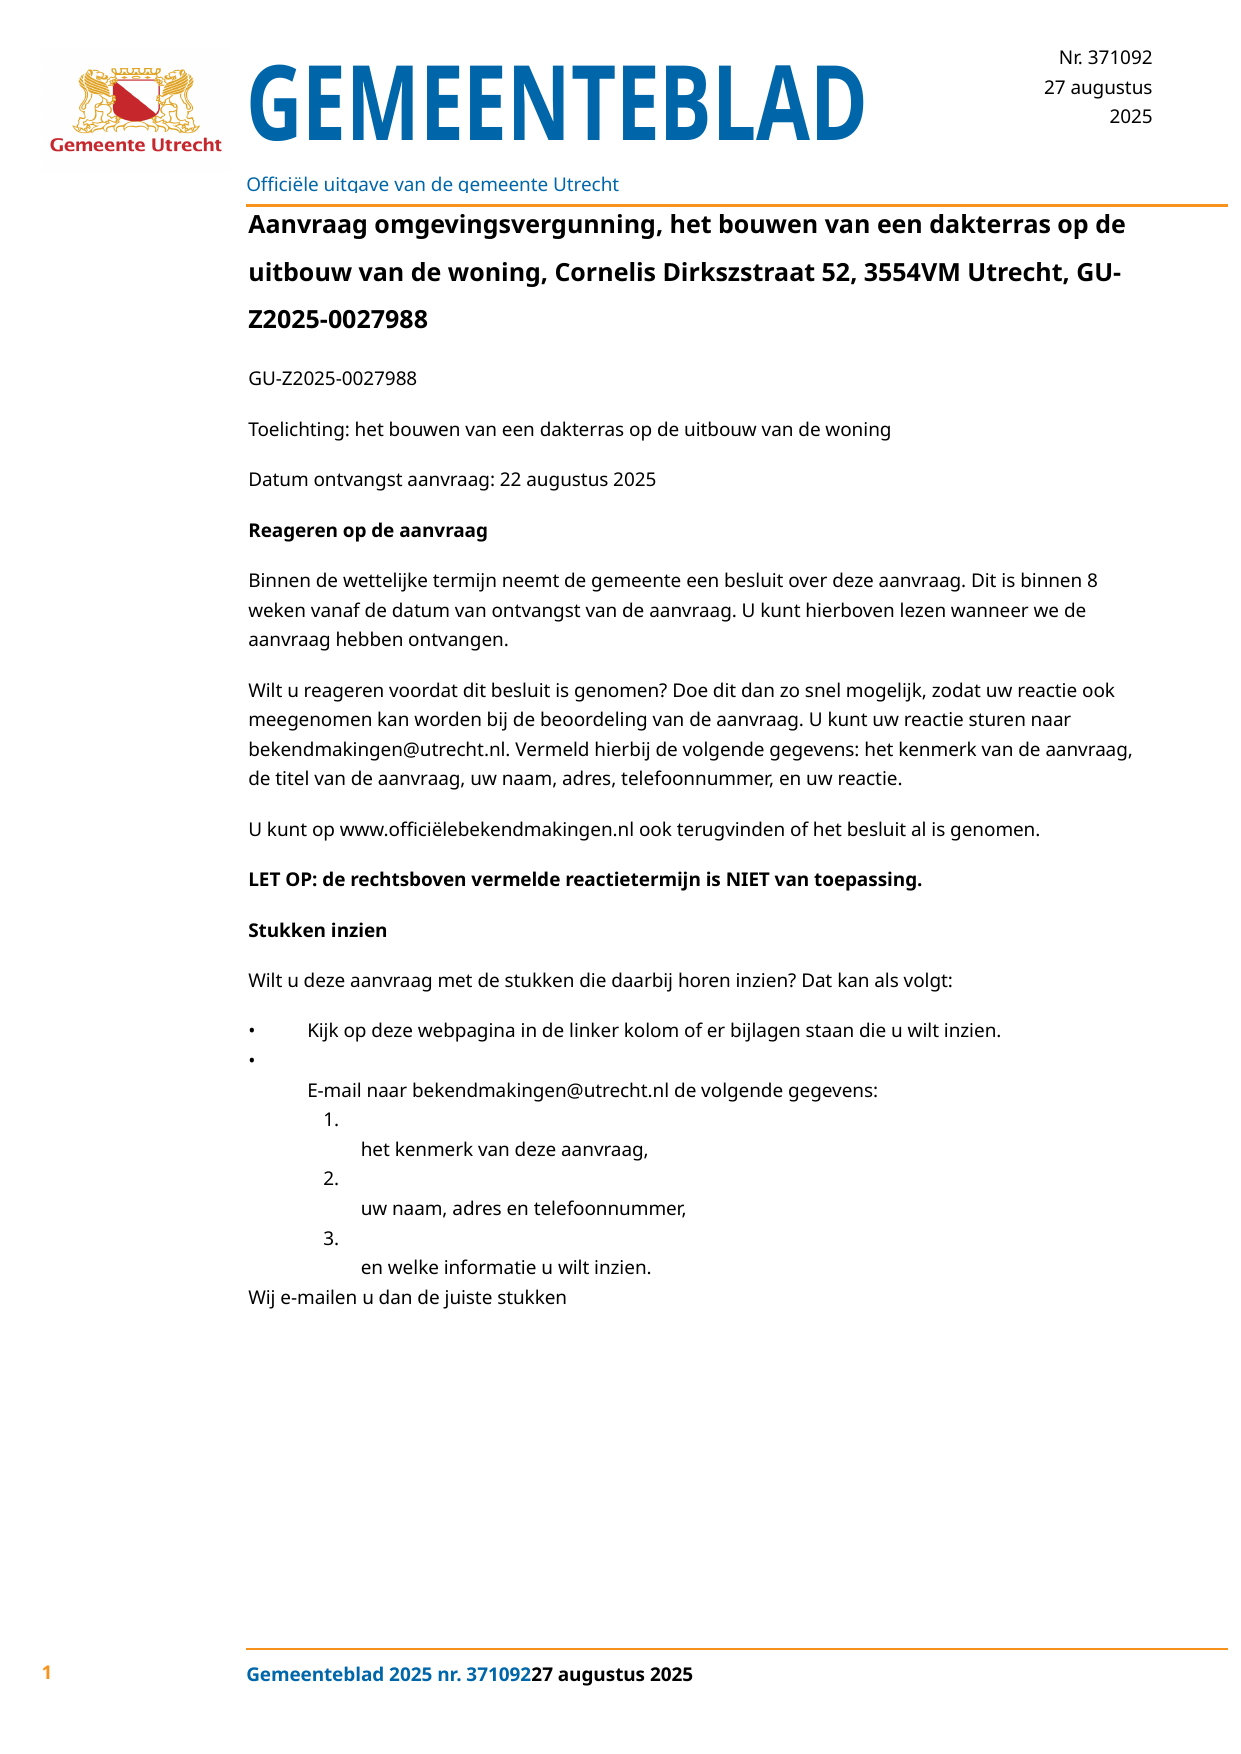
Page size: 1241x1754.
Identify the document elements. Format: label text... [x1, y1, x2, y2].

text Wilt u deze aanvraag met de stukken die daarbij horen inzien? Dat kan als volgt: [248, 967, 1152, 993]
text Aanvraag omgevingsvergunning, het bouwen van een dakterras op de uitbouw van de woning, Cornelis Dirkszstraat 52, 3554VM Utrecht, GU-Z2025-0027988 [248, 207, 1152, 336]
text Toelichting: het bouwen van een dakterras op de uitbouw van de woning [248, 416, 1152, 442]
text Wij e-mailen u dan de juiste stukken [248, 1284, 1152, 1309]
list Kijk op deze webpagina in de linker kolom of er bijlagen staan die u wilt inzien. [248, 1018, 1152, 1043]
text U kunt op www.officiëlebekendmakingen.nl ook terugvinden of het besluit al is genomen. [248, 816, 1152, 842]
list het kenmerk van deze aanvraag, [323, 1136, 1152, 1162]
picture [41, 47, 231, 172]
list uw naam, adres en telefoonnummer, [323, 1195, 1152, 1221]
text LET OP: de rechtsboven vermelde reactietermijn is NIET van toepassing. [248, 866, 1152, 892]
text GU-Z2025-0027988 [248, 366, 1152, 391]
list en welke informatie u wilt inzien. [323, 1254, 1152, 1280]
text Reageren op de aanvraag [248, 517, 1152, 542]
text Stukken inzien [248, 917, 1152, 942]
list E-mail naar bekendmakingen@utrecht.nl de volgende gegevens: [248, 1077, 1152, 1102]
text Datum ontvangst aanvraag: 22 augustus 2025 [248, 466, 1152, 492]
text Binnen de wettelijke termijn neemt de gemeente een besluit over deze aanvraag. Dit is binnen 8 weken vanaf de datum van ontvangst van de aanvraag. U kunt hierboven lezen wanneer we de aanvraag hebben ontvangen. [248, 567, 1152, 652]
text Wilt u reageren voordat dit besluit is genomen? Doe dit dan zo snel mogelijk, zodat uw reactie ook meegenomen kan worden bij de beoordeling van de aanvraag. U kunt uw reactie sturen naar bekendmakingen@utrecht.nl. Vermeld hierbij de volgende gegevens: het kenmerk van de aanvraag, de titel van de aanvraag, uw naam, adres, telefoonnummer, en uw reactie. [248, 677, 1152, 791]
